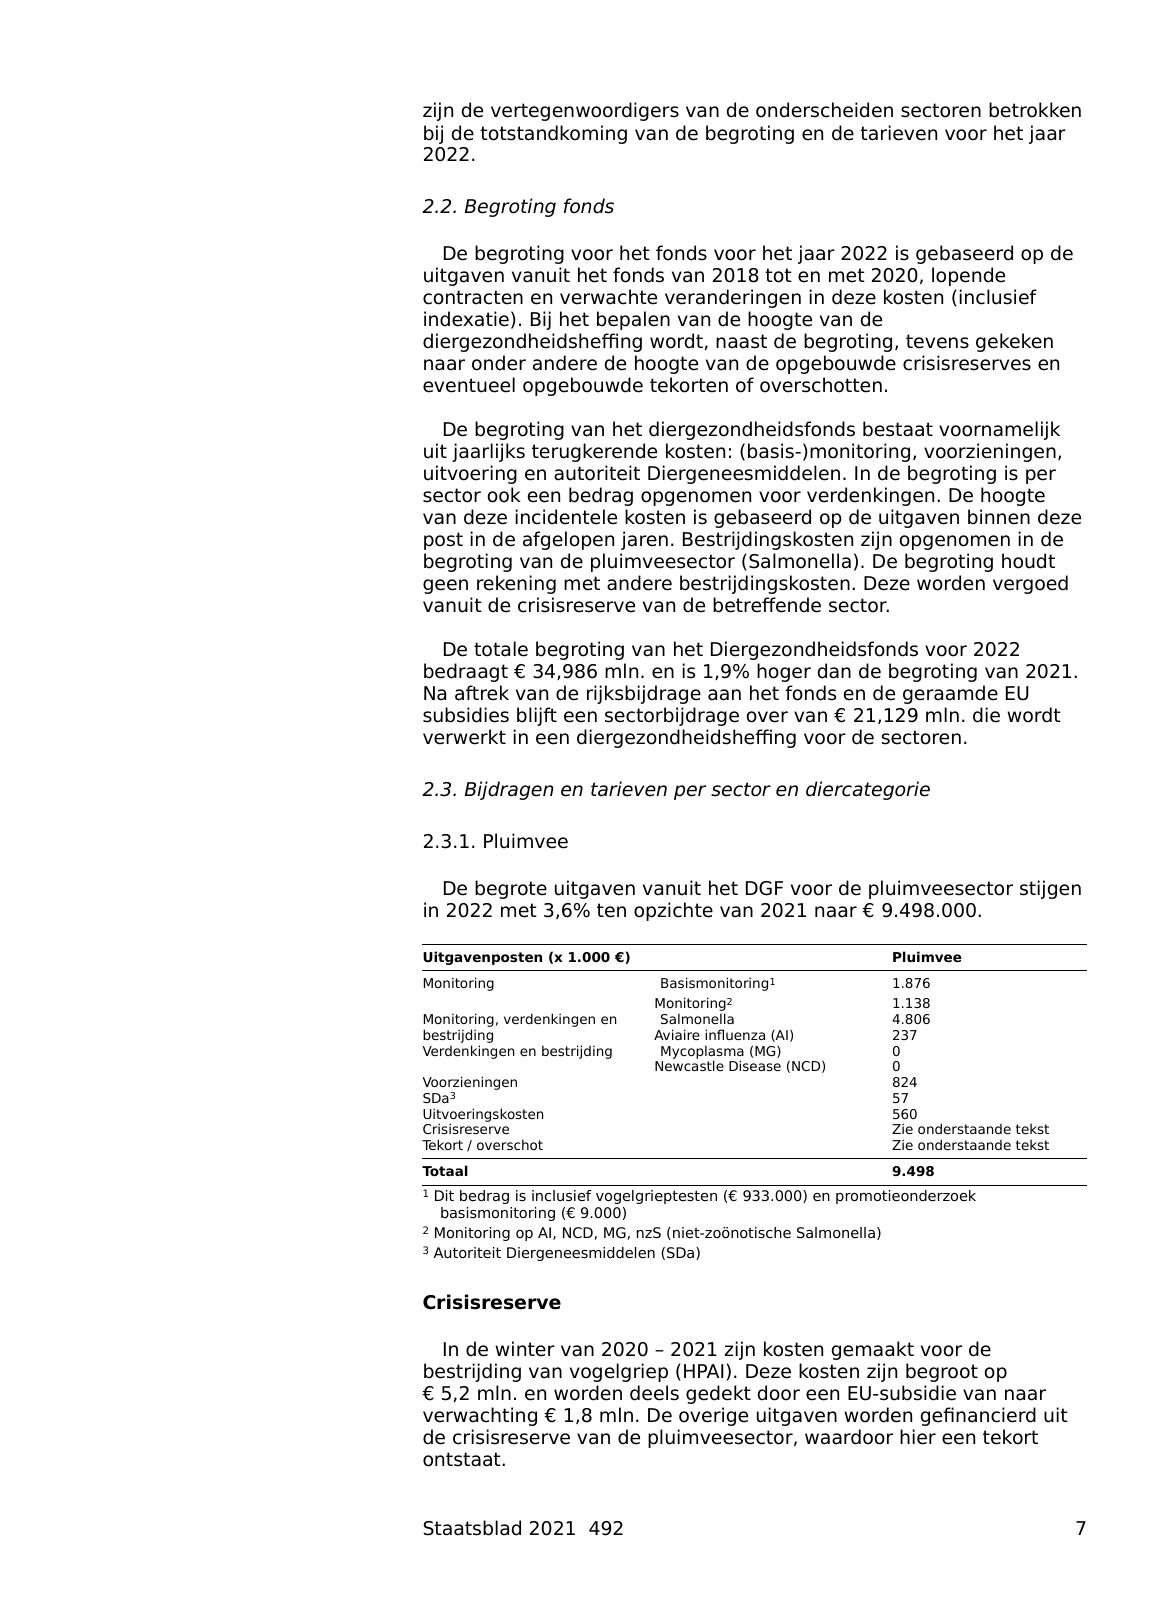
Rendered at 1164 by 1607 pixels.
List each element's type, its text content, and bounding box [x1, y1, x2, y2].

subtitle 2.3. Bijdragen en tarieven per sector en diercategorie [422, 779, 1087, 801]
table_cell [654, 1106, 886, 1122]
table_cell 237 [886, 1028, 1087, 1043]
table_cell 1 Dit bedrag is inclusief vogelgrieptesten (€ 933.000) en promotieonderzoek basismonitoring (€ 9.000) 2 Monitoring op AI, NCD, MG, nzS (niet-zoönotische Salmonella) 3 Autoriteit Diergeneesmiddelen (SDa) [422, 1186, 1087, 1262]
text De begroting voor het fonds voor het jaar 2022 is gebaseerd op de uitgaven vanuit het fonds van 2018 tot en met 2020, lopende contracten en verwachte veranderingen in deze kosten (inclusief indexatie). Bij het bepalen van de hoogte van de diergezondheidsheffing wordt, naast de begroting, tevens gekeken naar onder andere de hoogte van de opgebouwde crisisreserves en eventueel opgebouwde tekorten of overschotten. [422, 243, 1087, 397]
table_cell Zie onderstaande tekst [886, 1122, 1087, 1138]
table_cell Monitoring, verdenkingen en bestrijding [422, 1012, 654, 1043]
table_cell Basismonitoring1 [654, 971, 886, 992]
table_cell 1.138 [886, 992, 1087, 1012]
table_cell [654, 1075, 886, 1091]
table_cell Zie onderstaande tekst [886, 1138, 1087, 1158]
subtitle 2.3.1. Pluimvee [422, 831, 1087, 853]
table_cell [654, 1159, 886, 1184]
table_cell Verdenkingen en bestrijding [422, 1044, 654, 1075]
table_cell Uitvoeringskosten [422, 1106, 654, 1122]
table_cell SDa3 [422, 1091, 654, 1106]
table_cell Totaal [422, 1159, 654, 1184]
table_header Uitgavenposten (x 1.000 €) [422, 945, 886, 970]
text zijn de vertegenwoordigers van de onderscheiden sectoren betrokken bij de totstandkoming van de begroting en de tarieven voor het jaar 2022. [422, 100, 1087, 166]
table_cell 57 [886, 1091, 1087, 1106]
table_cell Mycoplasma (MG) [654, 1044, 886, 1059]
table_cell Aviaire influenza (AI) [654, 1028, 886, 1043]
subtitle 2.2. Begroting fonds [422, 196, 1087, 218]
table_cell Newcastle Disease (NCD) [654, 1059, 886, 1075]
text De begroting van het diergezondheidsfonds bestaat voornamelijk uit jaarlijks terugkerende kosten: (basis-)monitoring, voorzieningen, uitvoering en autoriteit Diergeneesmiddelen. In de begroting is per sector ook een bedrag opgenomen voor verdenkingen. De hoogte van deze incidentele kosten is gebaseerd op de uitgaven binnen deze post in de afgelopen jaren. Bestrijdingskosten zijn opgenomen in de begroting van de pluimveesector (Salmonella). De begroting houdt geen rekening met andere bestrijdingskosten. Deze worden vergoed vanuit de crisisreserve van de betreffende sector. [422, 419, 1087, 617]
table_cell [654, 1138, 886, 1158]
table_cell 0 [886, 1044, 1087, 1059]
table_cell 824 [886, 1075, 1087, 1091]
text De totale begroting van het Diergezondheidsfonds voor 2022 bedraagt € 34,986 mln. en is 1,9% hoger dan de begroting van 2021. Na aftrek van de rijksbijdrage aan het fonds en de geraamde EU subsidies blijft een sectorbijdrage over van € 21,129 mln. die wordt verwerkt in een diergezondheidsheffing voor de sectoren. [422, 639, 1087, 749]
subtitle Crisisreserve [422, 1292, 1087, 1314]
table_cell Voorzieningen [422, 1075, 654, 1091]
table_cell 4.806 [886, 1012, 1087, 1028]
table_cell 9.498 [886, 1159, 1087, 1184]
table_cell 560 [886, 1106, 1087, 1122]
text De begrote uitgaven vanuit het DGF voor de pluimveesector stijgen in 2022 met 3,6% ten opzichte van 2021 naar € 9.498.000. [422, 878, 1087, 922]
table_cell 1.876 [886, 971, 1087, 992]
table_cell Monitoring2 [654, 992, 886, 1012]
table_cell 0 [886, 1059, 1087, 1075]
table_cell [654, 1122, 886, 1138]
table_header Pluimvee [886, 945, 1087, 970]
table_cell Crisisreserve [422, 1122, 654, 1138]
table_cell Tekort / overschot [422, 1138, 654, 1158]
table_cell [654, 1091, 886, 1106]
table_cell Monitoring [422, 971, 654, 1012]
table_cell Salmonella [654, 1012, 886, 1028]
text In de winter van 2020 – 2021 zijn kosten gemaakt voor de bestrijding van vogelgriep (HPAI). Deze kosten zijn begroot op € 5,2 mln. en worden deels gedekt door een EU-subsidie van naar verwachting € 1,8 mln. De overige uitgaven worden gefinancierd uit de crisisreserve van de pluimveesector, waardoor hier een tekort ontstaat. [422, 1339, 1087, 1471]
